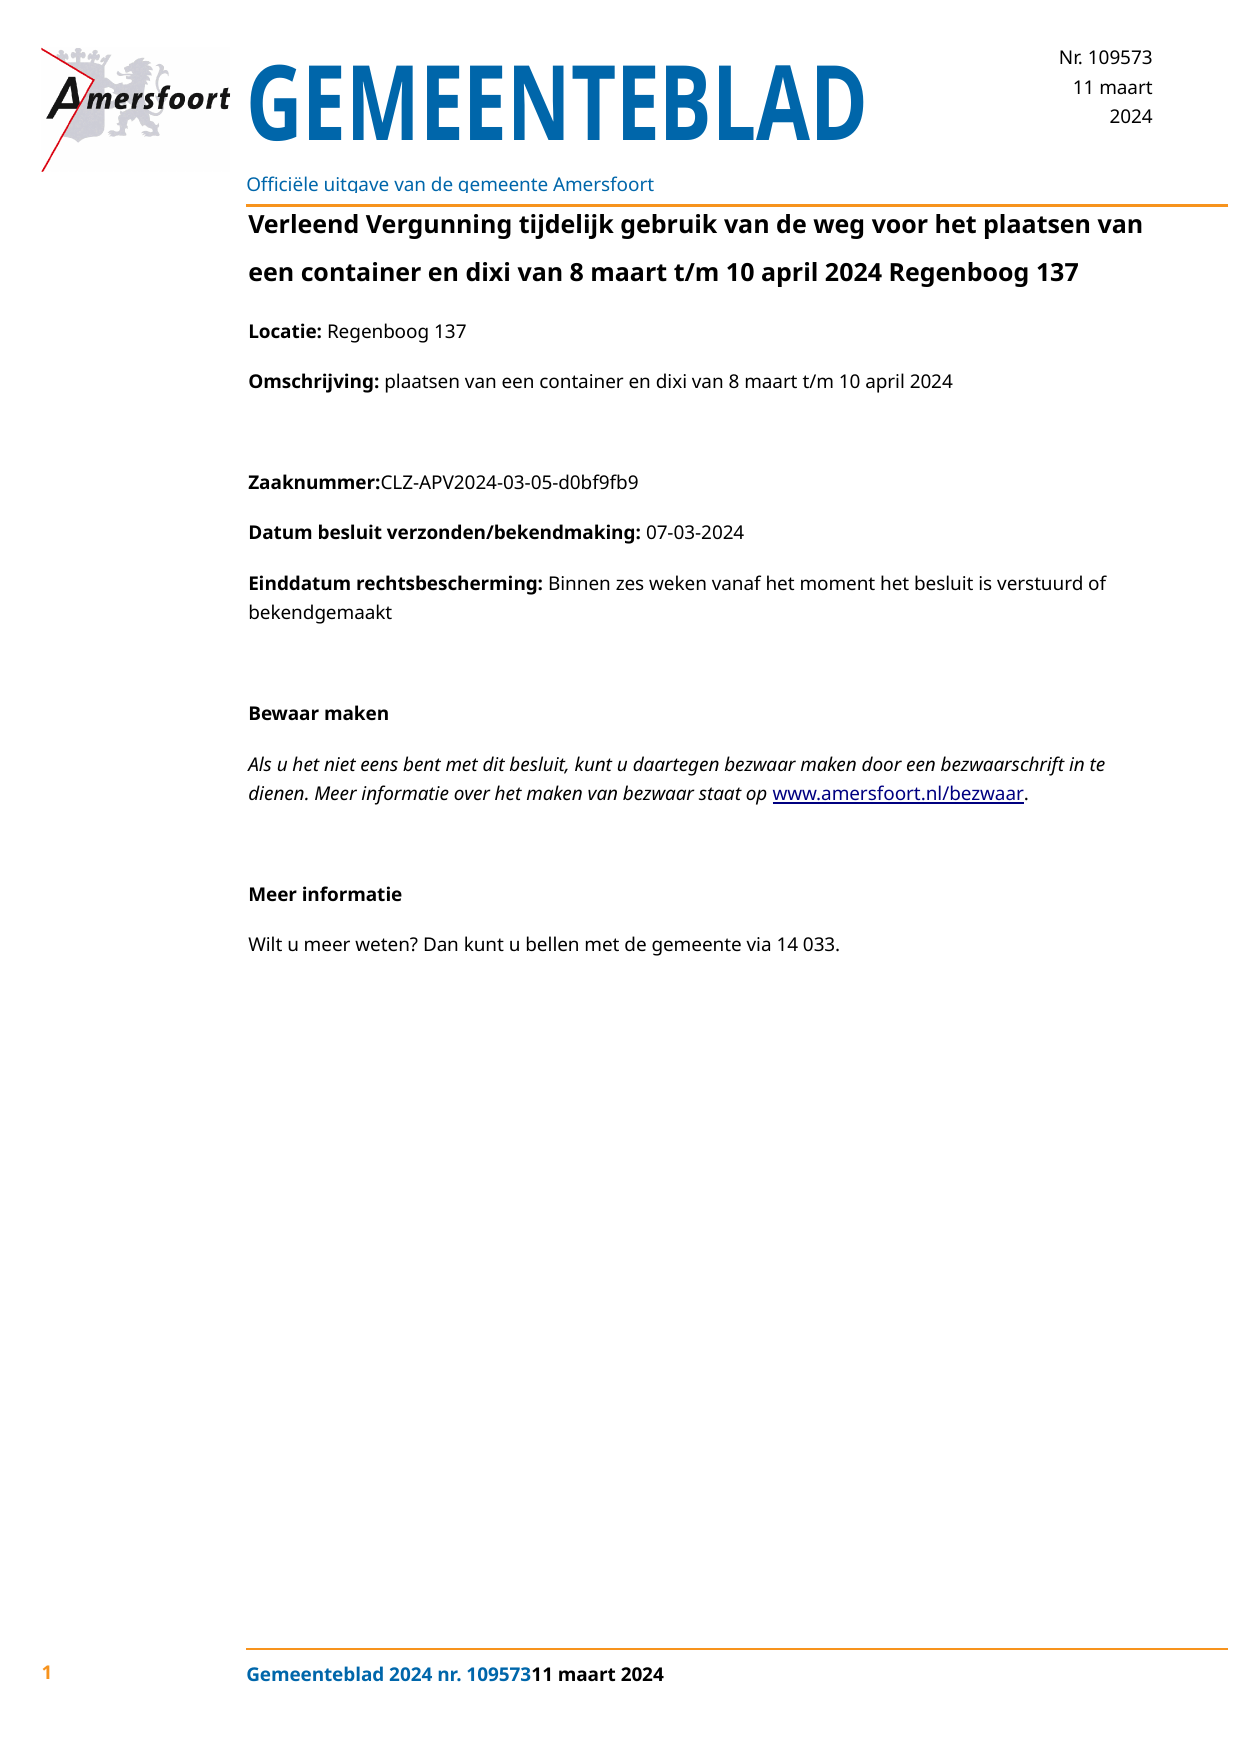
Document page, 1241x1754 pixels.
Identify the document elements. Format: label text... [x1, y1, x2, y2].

text Wilt u meer weten? Dan kunt u bellen met de gemeente via 14 033. [248, 932, 1152, 957]
text Als u het niet eens bent met dit besluit, kunt u daartegen bezwaar maken door een bezwaarschrift in te dienen. Meer informatie over het maken van bezwaar staat op www.amersfoort.nl/bezwaar. [248, 751, 1152, 806]
text Locatie: Regenboog 137 [248, 318, 1152, 344]
text Zaaknummer:CLZ-APV2024-03-05-d0bf9fb9 [248, 469, 1152, 495]
text Omschrijving: plaatsen van een container en dixi van 8 maart t/m 10 april 2024 [248, 368, 1152, 394]
text Einddatum rechtsbescherming: Binnen zes weken vanaf het moment het besluit is verstuurd of bekendgemaakt [248, 570, 1152, 625]
picture [41, 47, 231, 172]
text Meer informatie [248, 881, 1152, 907]
text Verleend Vergunning tijdelijk gebruik van de weg voor het plaatsen van een container en dixi van 8 maart t/m 10 april 2024 Regenboog 137 [248, 207, 1152, 288]
text Datum besluit verzonden/bekendmaking: 07-03-2024 [248, 519, 1152, 545]
text Bewaar maken [248, 700, 1152, 726]
